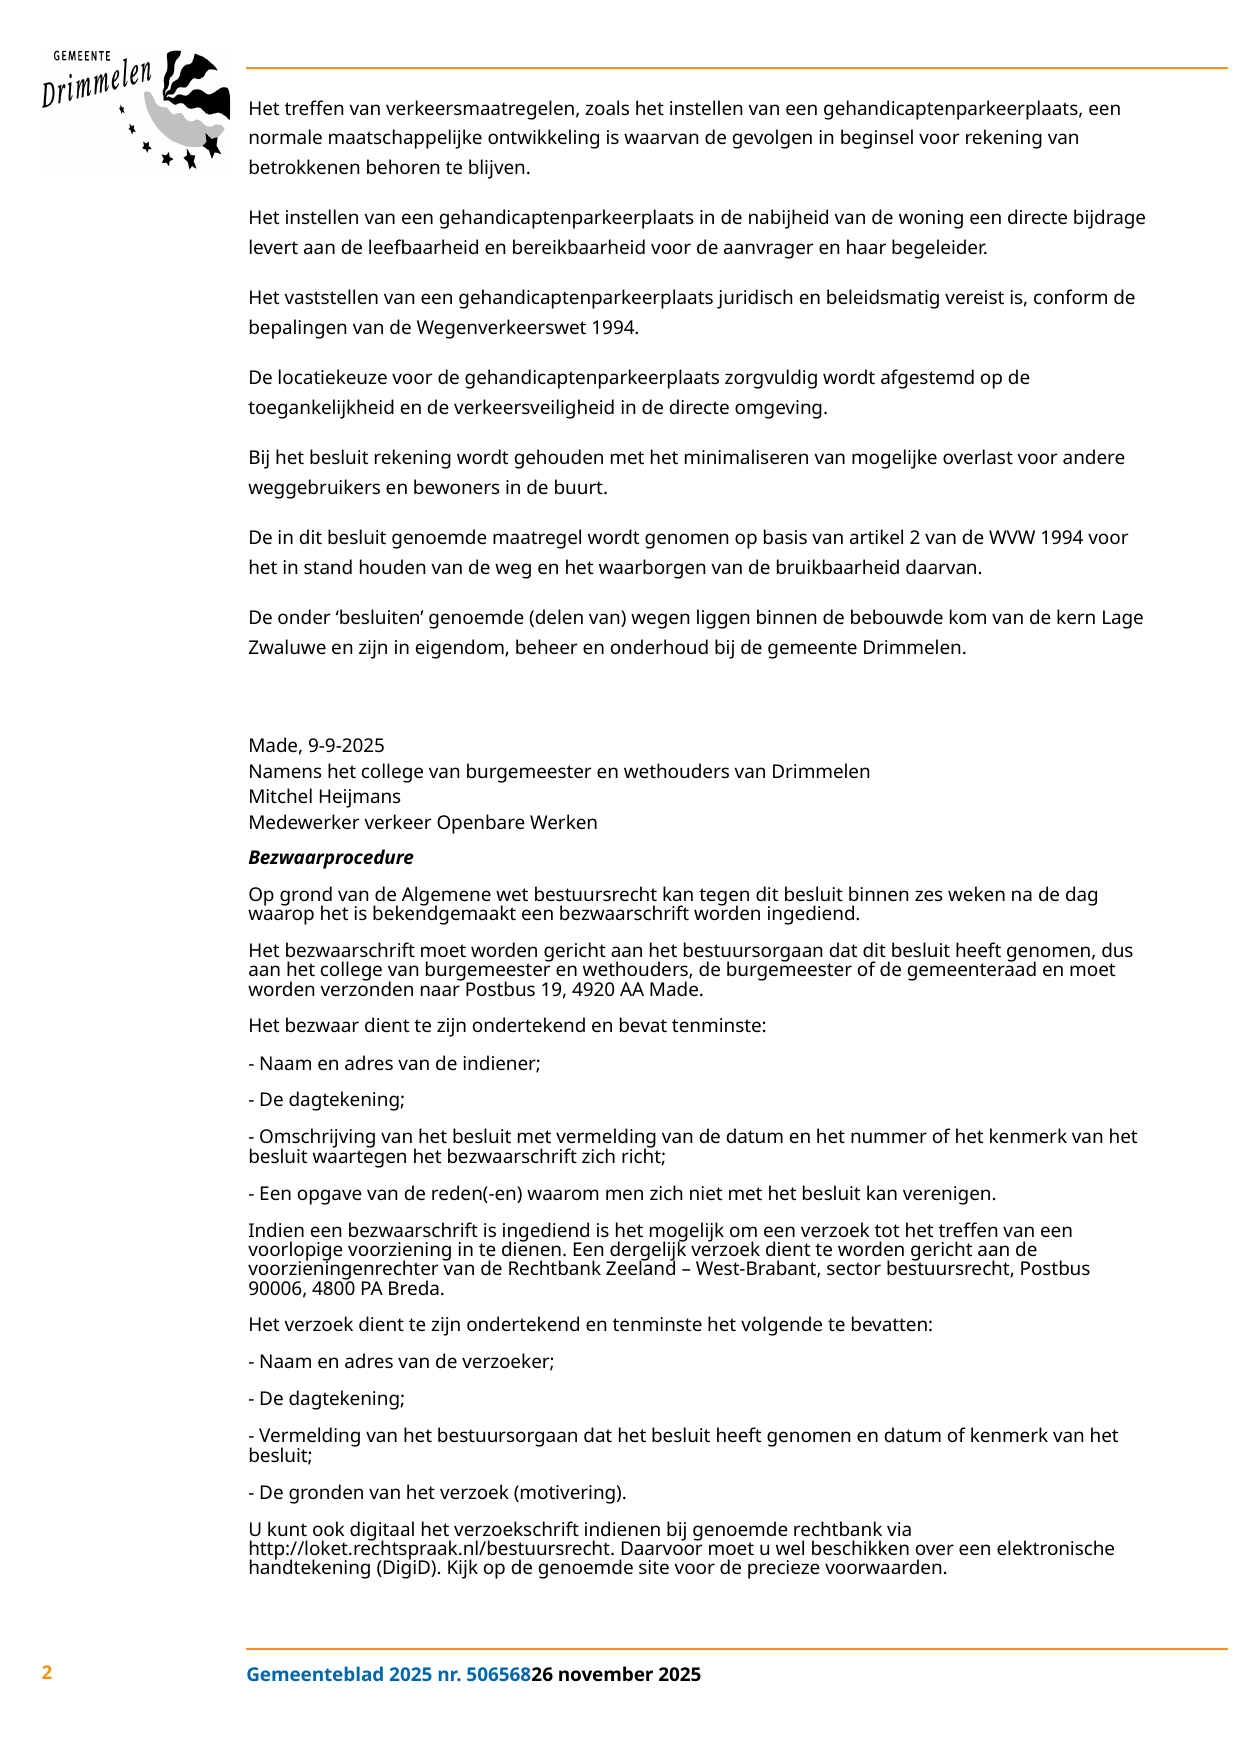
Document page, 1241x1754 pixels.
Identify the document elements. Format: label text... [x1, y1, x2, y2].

text Het vaststellen van een gehandicaptenparkeerplaats juridisch en beleidsmatig vereist is, conform de bepalingen van de Wegenverkeerswet 1994. [248, 284, 1152, 340]
text U kunt ook digitaal het verzoekschrift indienen bij genoemde rechtbank via http://loket.rechtspraak.nl/bestuursrecht. Daarvoor moet u wel beschikken over een elektronische handtekening (DigiD). Kijk op de genoemde site voor de precieze voorwaarden. [248, 1521, 1152, 1578]
text - Naam en adres van de verzoeker; [248, 1353, 1152, 1373]
text Bij het besluit rekening wordt gehouden met het minimaliseren van mogelijke overlast voor andere weggebruikers en bewoners in de buurt. [248, 444, 1152, 500]
text De in dit besluit genoemde maatregel wordt genomen op basis van artikel 2 van de WVW 1994 voor het in stand houden van de weg en het waarborgen van de bruikbaarheid daarvan. [248, 524, 1152, 580]
text Medewerker verkeer Openbare Werken [248, 809, 1152, 835]
text Namens het college van burgemeester en wethouders van Drimmelen [248, 758, 1152, 784]
text Mitchel Heijmans [248, 784, 1152, 809]
text Bezwaarprocedure [248, 849, 1152, 868]
text Het treffen van verkeersmaatregelen, zoals het instellen van een gehandicaptenparkeerplaats, een normale maatschappelijke ontwikkeling is waarvan de gevolgen in beginsel voor rekening van betrokkenen behoren te blijven. [248, 95, 1152, 180]
text - De dagtekening; [248, 1390, 1152, 1410]
text Op grond van de Algemene wet bestuursrecht kan tegen dit besluit binnen zes weken na de dag waarop het is bekendgemaakt een bezwaarschrift worden ingediend. [248, 886, 1152, 924]
text De locatiekeuze voor de gehandicaptenparkeerplaats zorgvuldig wordt afgestemd op de toegankelijkheid en de verkeersveiligheid in de directe omgeving. [248, 364, 1152, 420]
text Het bezwaar dient te zijn ondertekend en bevat tenminste: [248, 1017, 1152, 1037]
text - Een opgave van de reden(-en) waarom men zich niet met het besluit kan verenigen. [248, 1185, 1152, 1204]
text Made, 9-9-2025 [248, 732, 1152, 758]
text - De dagtekening; [248, 1091, 1152, 1111]
text Het verzoek dient te zijn ondertekend en tenminste het volgende te bevatten: [248, 1316, 1152, 1336]
text - Omschrijving van het besluit met vermelding van de datum en het nummer of het kenmerk van het besluit waartegen het bezwaarschrift zich richt; [248, 1128, 1152, 1167]
text Indien een bezwaarschrift is ingediend is het mogelijk om een verzoek tot het treffen van een voorlopige voorziening in te dienen. Een dergelijk verzoek dient te worden gericht aan de voorzieningenrechter van de Rechtbank Zeeland – West-Brabant, sector bestuursrecht, Postbus 90006, 4800 PA Breda. [248, 1222, 1152, 1299]
text - Vermelding van het bestuursorgaan dat het besluit heeft genomen en datum of kenmerk van het besluit; [248, 1427, 1152, 1466]
text - Naam en adres van de indiener; [248, 1054, 1152, 1074]
text - De gronden van het verzoek (motivering). [248, 1484, 1152, 1503]
picture [41, 47, 231, 172]
text Het bezwaarschrift moet worden gericht aan het bestuursorgaan dat dit besluit heeft genomen, dus aan het college van burgemeester en wethouders, de burgemeester of de gemeenteraad en moet worden verzonden naar Postbus 19, 4920 AA Made. [248, 942, 1152, 1000]
text Het instellen van een gehandicaptenparkeerplaats in de nabijheid van de woning een directe bijdrage levert aan de leefbaarheid en bereikbaarheid voor de aanvrager en haar begeleider. [248, 204, 1152, 260]
text De onder ‘besluiten’ genoemde (delen van) wegen liggen binnen de bebouwde kom van de kern Lage Zwaluwe en zijn in eigendom, beheer en onderhoud bij de gemeente Drimmelen. [248, 604, 1152, 660]
